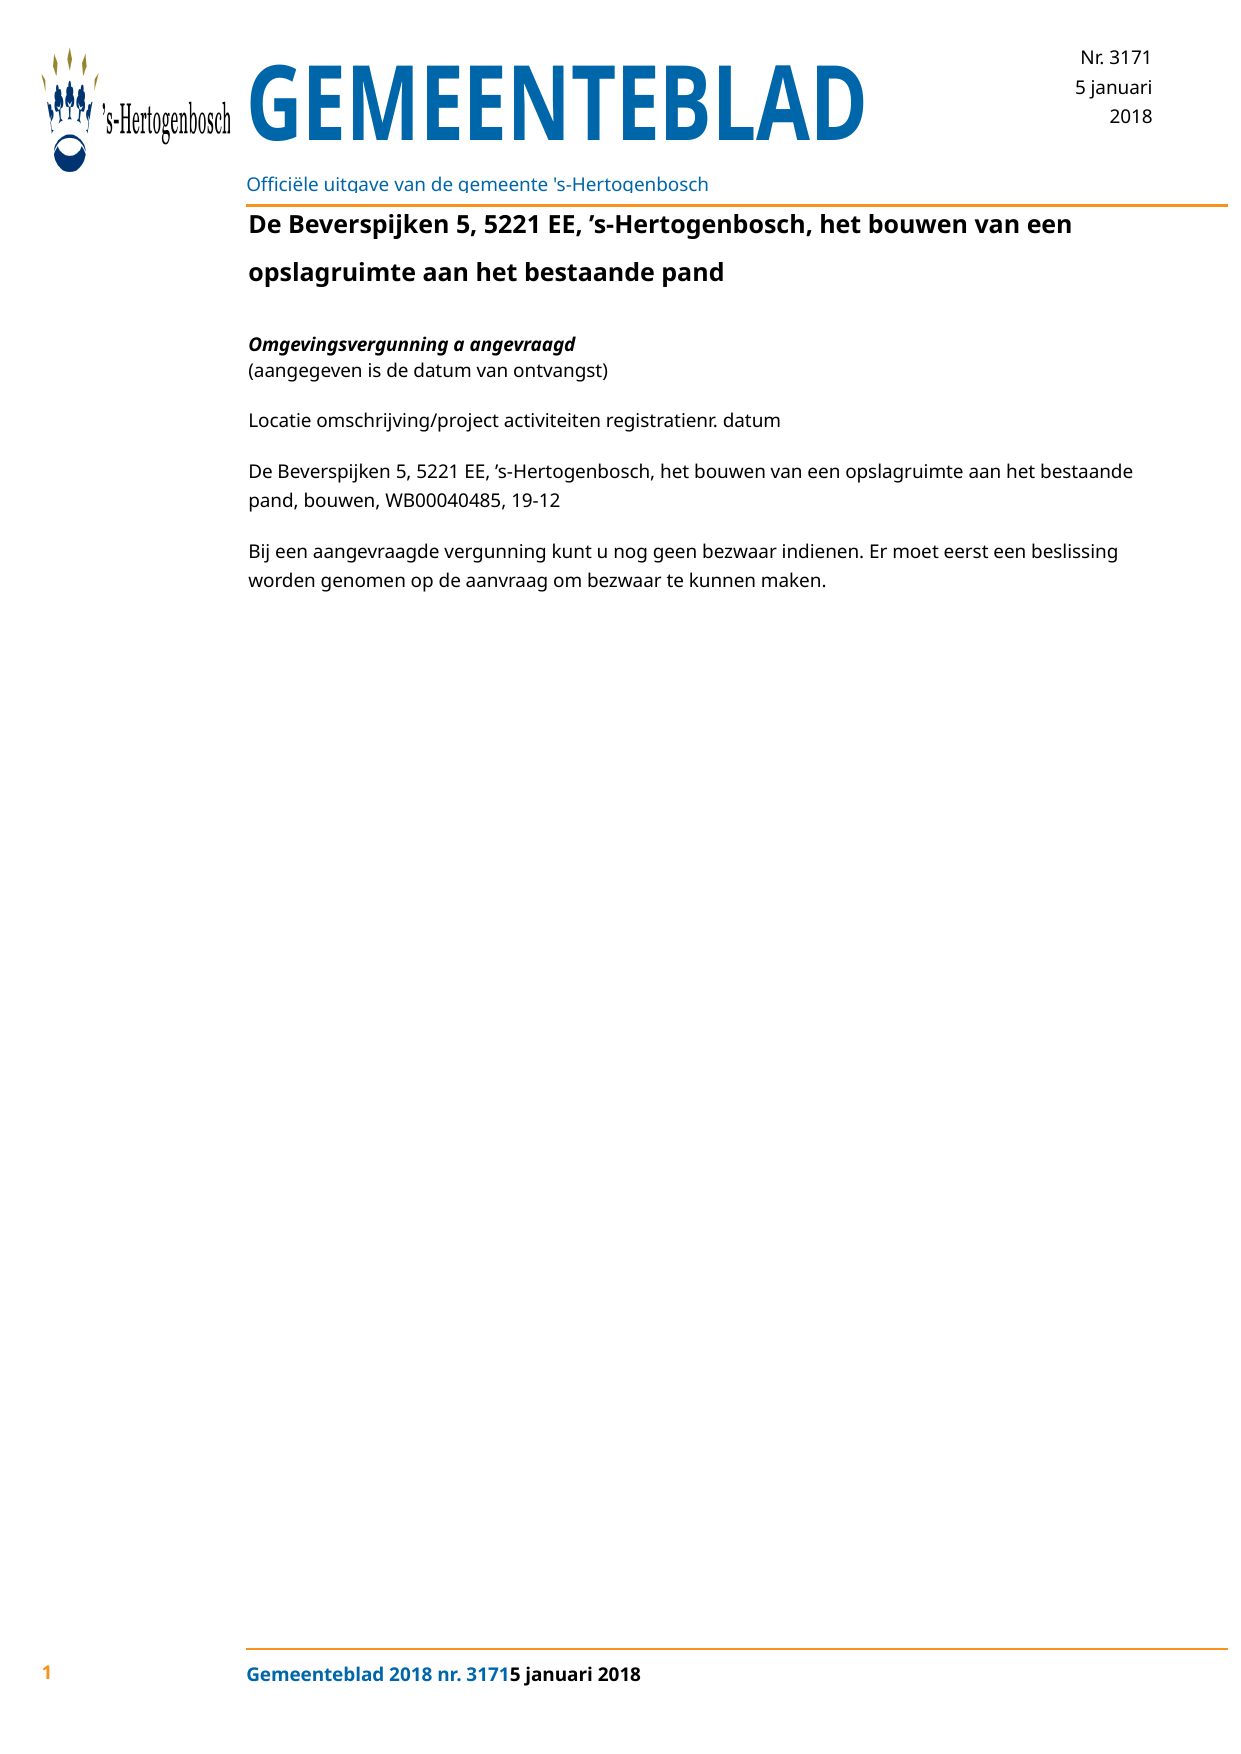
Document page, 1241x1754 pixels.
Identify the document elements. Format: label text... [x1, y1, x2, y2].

text Omgevingsvergunning a angevraagd [248, 331, 1152, 357]
text De Beverspijken 5, 5221 EE, ’s-Hertogenbosch, het bouwen van een opslagruimte aan het bestaande pand [248, 207, 1152, 288]
text (aangegeven is de datum van ontvangst) [248, 357, 1152, 383]
text Locatie omschrijving/project activiteiten registratienr. datum [248, 408, 1152, 433]
text Bij een aangevraagde vergunning kunt u nog geen bezwaar indienen. Er moet eerst een beslissing worden genomen op de aanvraag om bezwaar te kunnen maken. [248, 538, 1152, 593]
text De Beverspijken 5, 5221 EE, ’s-Hertogenbosch, het bouwen van een opslagruimte aan het bestaande pand, bouwen, WB00040485, 19-12 [248, 458, 1152, 513]
picture [41, 47, 231, 172]
